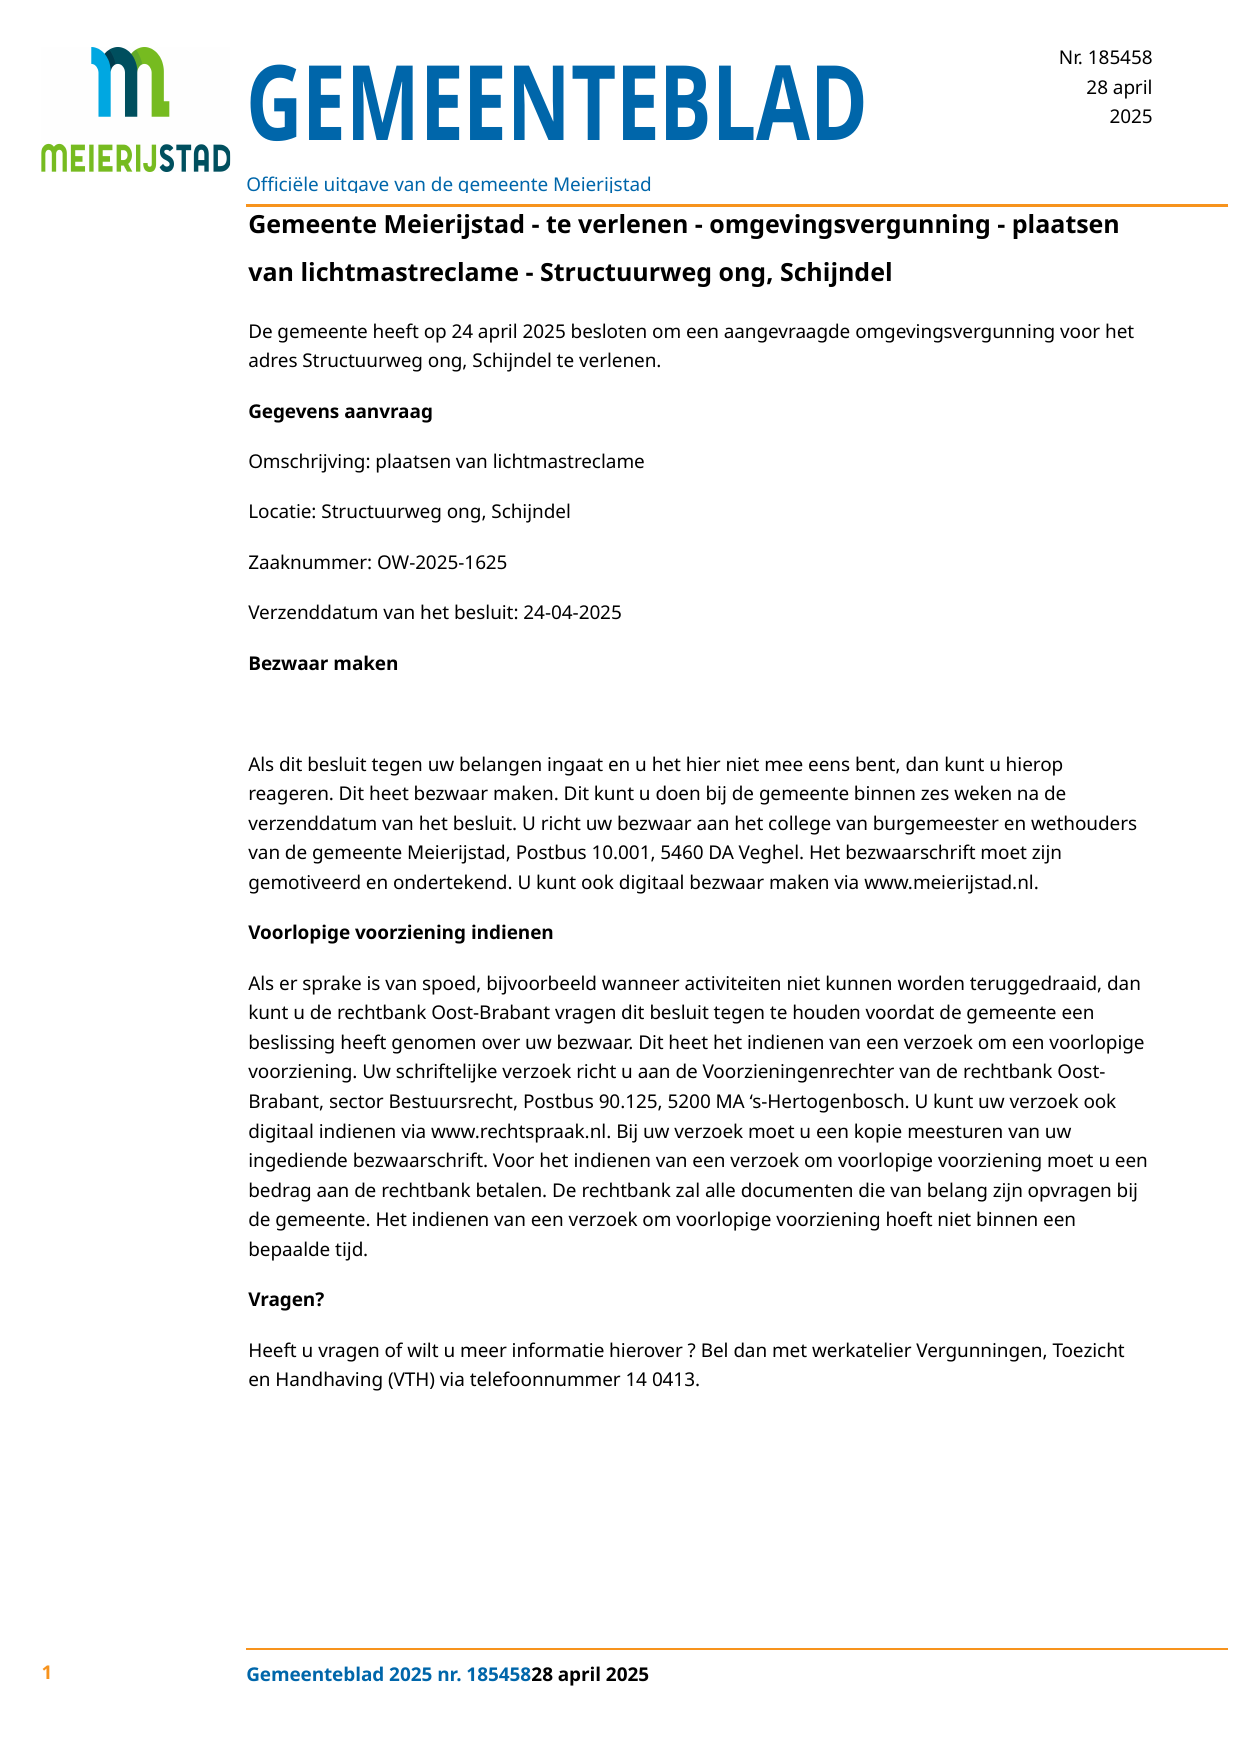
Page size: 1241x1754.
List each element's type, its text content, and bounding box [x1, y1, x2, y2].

text Locatie: Structuurweg ong, Schijndel [248, 499, 1152, 524]
picture [41, 47, 231, 172]
text Gemeente Meierijstad - te verlenen - omgevingsvergunning - plaatsen van lichtmastreclame - Structuurweg ong, Schijndel [248, 207, 1152, 288]
text Als er sprake is van spoed, bijvoorbeeld wanneer activiteiten niet kunnen worden teruggedraaid, dan kunt u de rechtbank Oost-Brabant vragen dit besluit tegen te houden voordat de gemeente een beslissing heeft genomen over uw bezwaar. Dit heet het indienen van een verzoek om een voorlopige voorziening. Uw schriftelijke verzoek richt u aan de Voorzieningenrechter van de rechtbank Oost-Brabant, sector Bestuursrecht, Postbus 90.125, 5200 MA ‘s-Hertogenbosch. U kunt uw verzoek ook digitaal indienen via www.rechtspraak.nl. Bij uw verzoek moet u een kopie meesturen van uw ingediende bezwaarschrift. Voor het indienen van een verzoek om voorlopige voorziening moet u een bedrag aan de rechtbank betalen. De rechtbank zal alle documenten die van belang zijn opvragen bij de gemeente. Het indienen van een verzoek om voorlopige voorziening hoeft niet binnen een bepaalde tijd. [248, 970, 1152, 1262]
text Gegevens aanvraag [248, 398, 1152, 424]
text Als dit besluit tegen uw belangen ingaat en u het hier niet mee eens bent, dan kunt u hierop reageren. Dit heet bezwaar maken. Dit kunt u doen bij de gemeente binnen zes weken na de verzenddatum van het besluit. U richt uw bezwaar aan het college van burgemeester en wethouders van de gemeente Meierijstad, Postbus 10.001, 5460 DA Veghel. Het bezwaarschrift moet zijn gemotiveerd en ondertekend. U kunt ook digitaal bezwaar maken via www.meierijstad.nl. [248, 751, 1152, 895]
text Omschrijving: plaatsen van lichtmastreclame [248, 448, 1152, 474]
text Heeft u vragen of wilt u meer informatie hierover ? Bel dan met werkatelier Vergunningen, Toezicht en Handhaving (VTH) via telefoonnummer 14 0413. [248, 1337, 1152, 1392]
text De gemeente heeft op 24 april 2025 besloten om een aangevraagde omgevingsvergunning voor het adres Structuurweg ong, Schijndel te verlenen. [248, 318, 1152, 373]
text Vragen? [248, 1287, 1152, 1312]
text Bezwaar maken [248, 650, 1152, 676]
text Verzenddatum van het besluit: 24-04-2025 [248, 599, 1152, 625]
text Zaaknummer: OW-2025-1625 [248, 549, 1152, 575]
text Voorlopige voorziening indienen [248, 919, 1152, 945]
